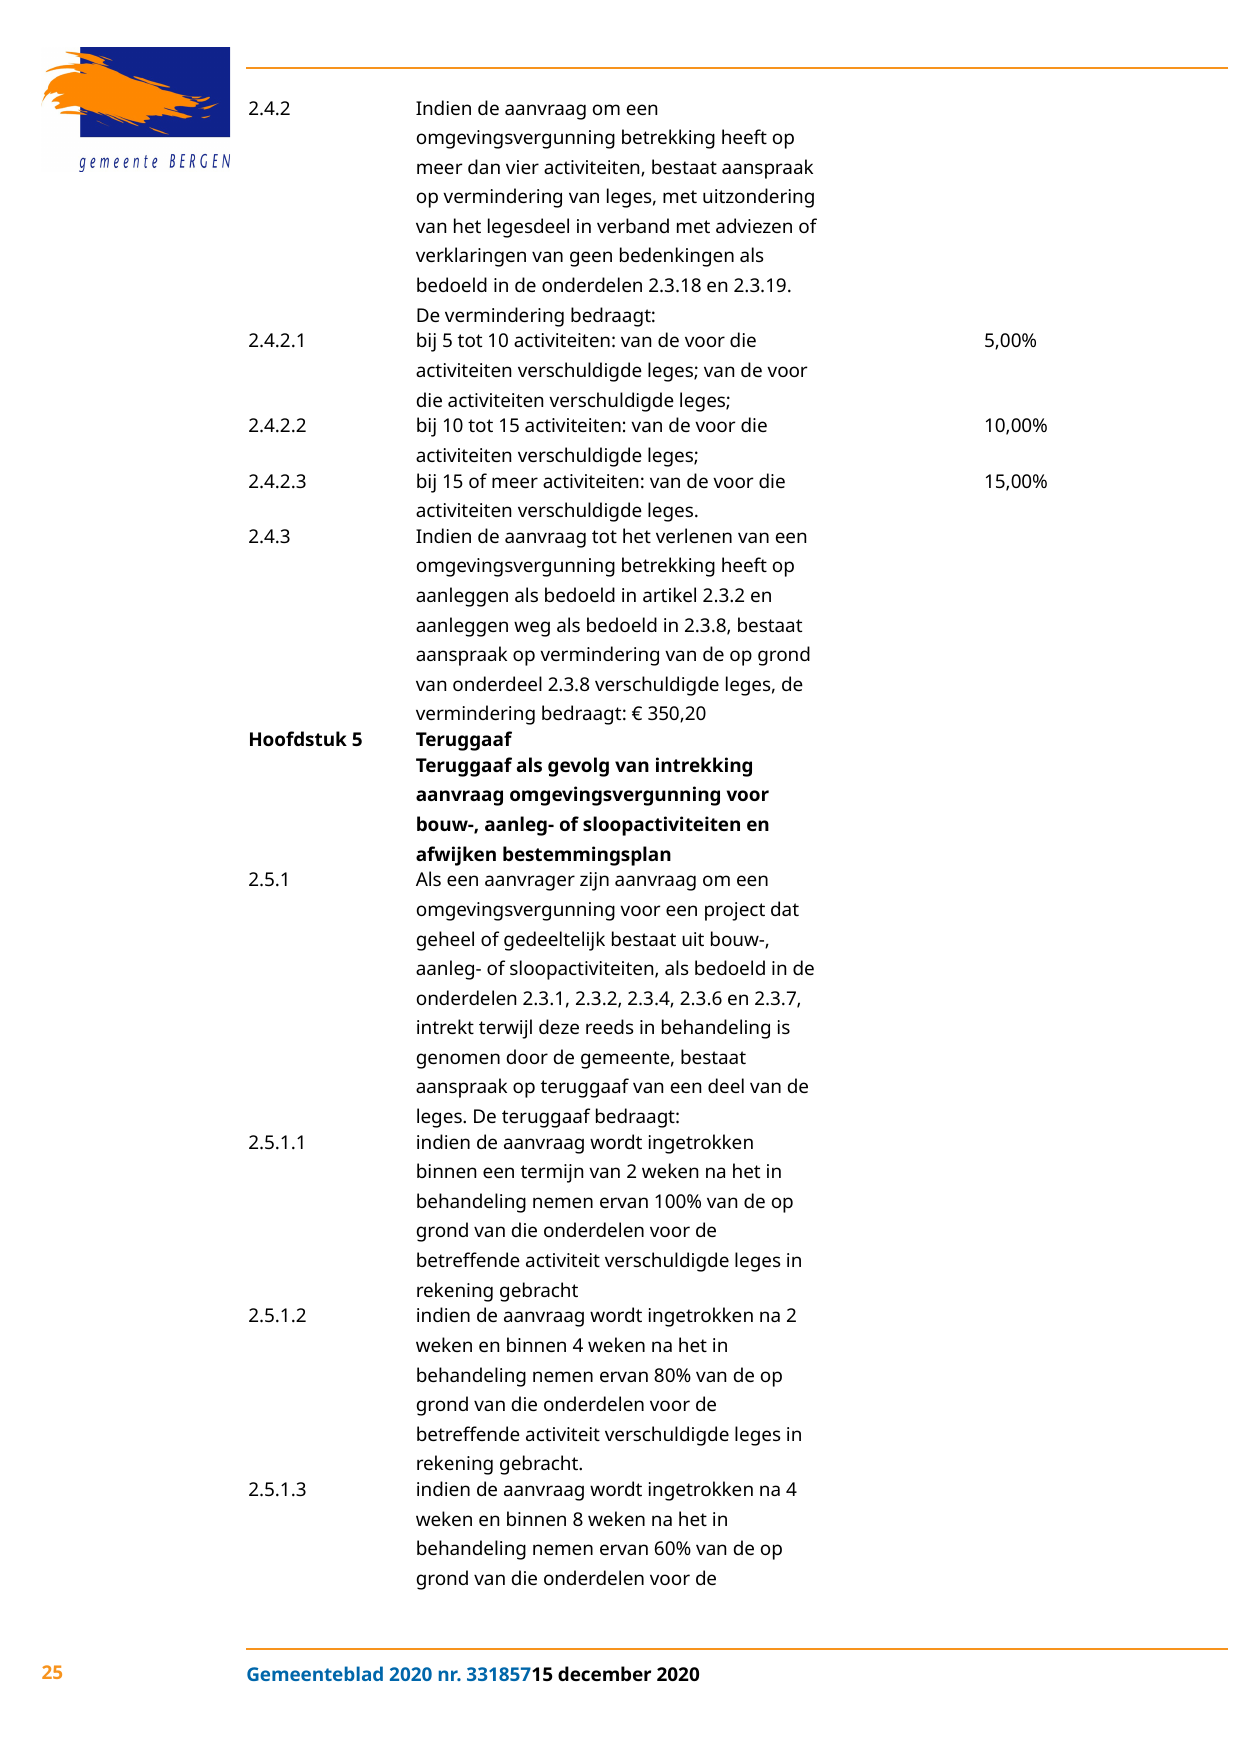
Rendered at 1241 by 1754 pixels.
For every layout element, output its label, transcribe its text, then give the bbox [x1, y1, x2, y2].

table_cell indien de aanvraag wordt ingetrokken na 2 weken en binnen 4 weken na het in behandeling nemen ervan 80% van de op grond van die onderdelen voor de betreffende activiteit verschuldigde leges in rekening gebracht. [416, 1303, 816, 1476]
table_cell [816, 1129, 984, 1303]
table_cell [984, 1476, 1152, 1591]
table_cell [816, 726, 984, 752]
table_cell Indien de aanvraag tot het verlenen van een omgevingsvergunning betrekking heeft op aanleggen als bedoeld in artikel 2.3.2 en aanleggen weg als bedoeld in 2.3.8, bestaat aanspraak op vermindering van de op grond van onderdeel 2.3.8 verschuldigde leges, de vermindering bedraagt: € 350,20 [416, 523, 816, 726]
table_cell 2.4.2 [248, 95, 416, 328]
table_cell 2.5.1.3 [248, 1476, 416, 1591]
table_cell [816, 95, 984, 328]
table_cell Als een aanvrager zijn aanvraag om een omgevingsvergunning voor een project dat geheel of gedeeltelijk bestaat uit bouw-, aanleg- of sloopactiviteiten, als bedoeld in de onderdelen 2.3.1, 2.3.2, 2.3.4, 2.3.6 en 2.3.7, intrekt terwijl deze reeds in behandeling is genomen door de gemeente, bestaat aanspraak op teruggaaf van een deel van de leges. De teruggaaf bedraagt: [416, 867, 816, 1129]
table_cell [984, 726, 1152, 752]
table_cell Indien de aanvraag om een omgevingsvergunning betrekking heeft op meer dan vier activiteiten, bestaat aanspraak op vermindering van leges, met uitzondering van het legesdeel in verband met adviezen of verklaringen van geen bedenkingen als bedoeld in de onderdelen 2.3.18 en 2.3.19. De vermindering bedraagt: [416, 95, 816, 328]
table_cell 2.5.1.1 [248, 1129, 416, 1303]
table_cell [816, 413, 984, 468]
table_cell 2.5.1.2 [248, 1303, 416, 1476]
table_cell 2.4.2.2 [248, 413, 416, 468]
table_cell [816, 468, 984, 523]
table_cell [816, 523, 984, 726]
table_cell indien de aanvraag wordt ingetrokken binnen een termijn van 2 weken na het in behandeling nemen ervan 100% van de op grond van die onderdelen voor de betreffende activiteit verschuldigde leges in rekening gebracht [416, 1129, 816, 1303]
table_cell Teruggaaf als gevolg van intrekking aanvraag omgevingsvergunning voor bouw-, aanleg- of sloopactiviteiten en afwijken bestemmingsplan [416, 752, 816, 867]
table_cell [984, 752, 1152, 867]
table_cell bij 15 of meer activiteiten: van de voor die activiteiten verschuldigde leges. [416, 468, 816, 523]
table_cell 15,00% [984, 468, 1152, 523]
table_cell 5,00% [984, 328, 1152, 412]
table_cell [984, 95, 1152, 328]
table_cell [984, 1303, 1152, 1476]
table_cell [816, 328, 984, 412]
table_cell [984, 523, 1152, 726]
table_cell bij 5 tot 10 activiteiten: van de voor die activiteiten verschuldigde leges; van de voor die activiteiten verschuldigde leges; [416, 328, 816, 412]
table_cell 2.4.2.3 [248, 468, 416, 523]
table_cell Teruggaaf [416, 726, 816, 752]
table_cell 10,00% [984, 413, 1152, 468]
table_cell 2.4.3 [248, 523, 416, 726]
table_cell [816, 1303, 984, 1476]
table_cell [816, 752, 984, 867]
table_cell 2.5.1 [248, 867, 416, 1129]
picture [41, 47, 231, 172]
table_cell 2.4.2.1 [248, 328, 416, 412]
table_cell [816, 867, 984, 1129]
table_cell [984, 1129, 1152, 1303]
table_cell [248, 752, 416, 867]
table_cell bij 10 tot 15 activiteiten: van de voor die activiteiten verschuldigde leges; [416, 413, 816, 468]
table_cell Hoofdstuk 5 [248, 726, 416, 752]
table_cell indien de aanvraag wordt ingetrokken na 4 weken en binnen 8 weken na het in behandeling nemen ervan 60% van de op grond van die onderdelen voor de [416, 1476, 816, 1591]
table_cell [984, 867, 1152, 1129]
table_cell [816, 1476, 984, 1591]
